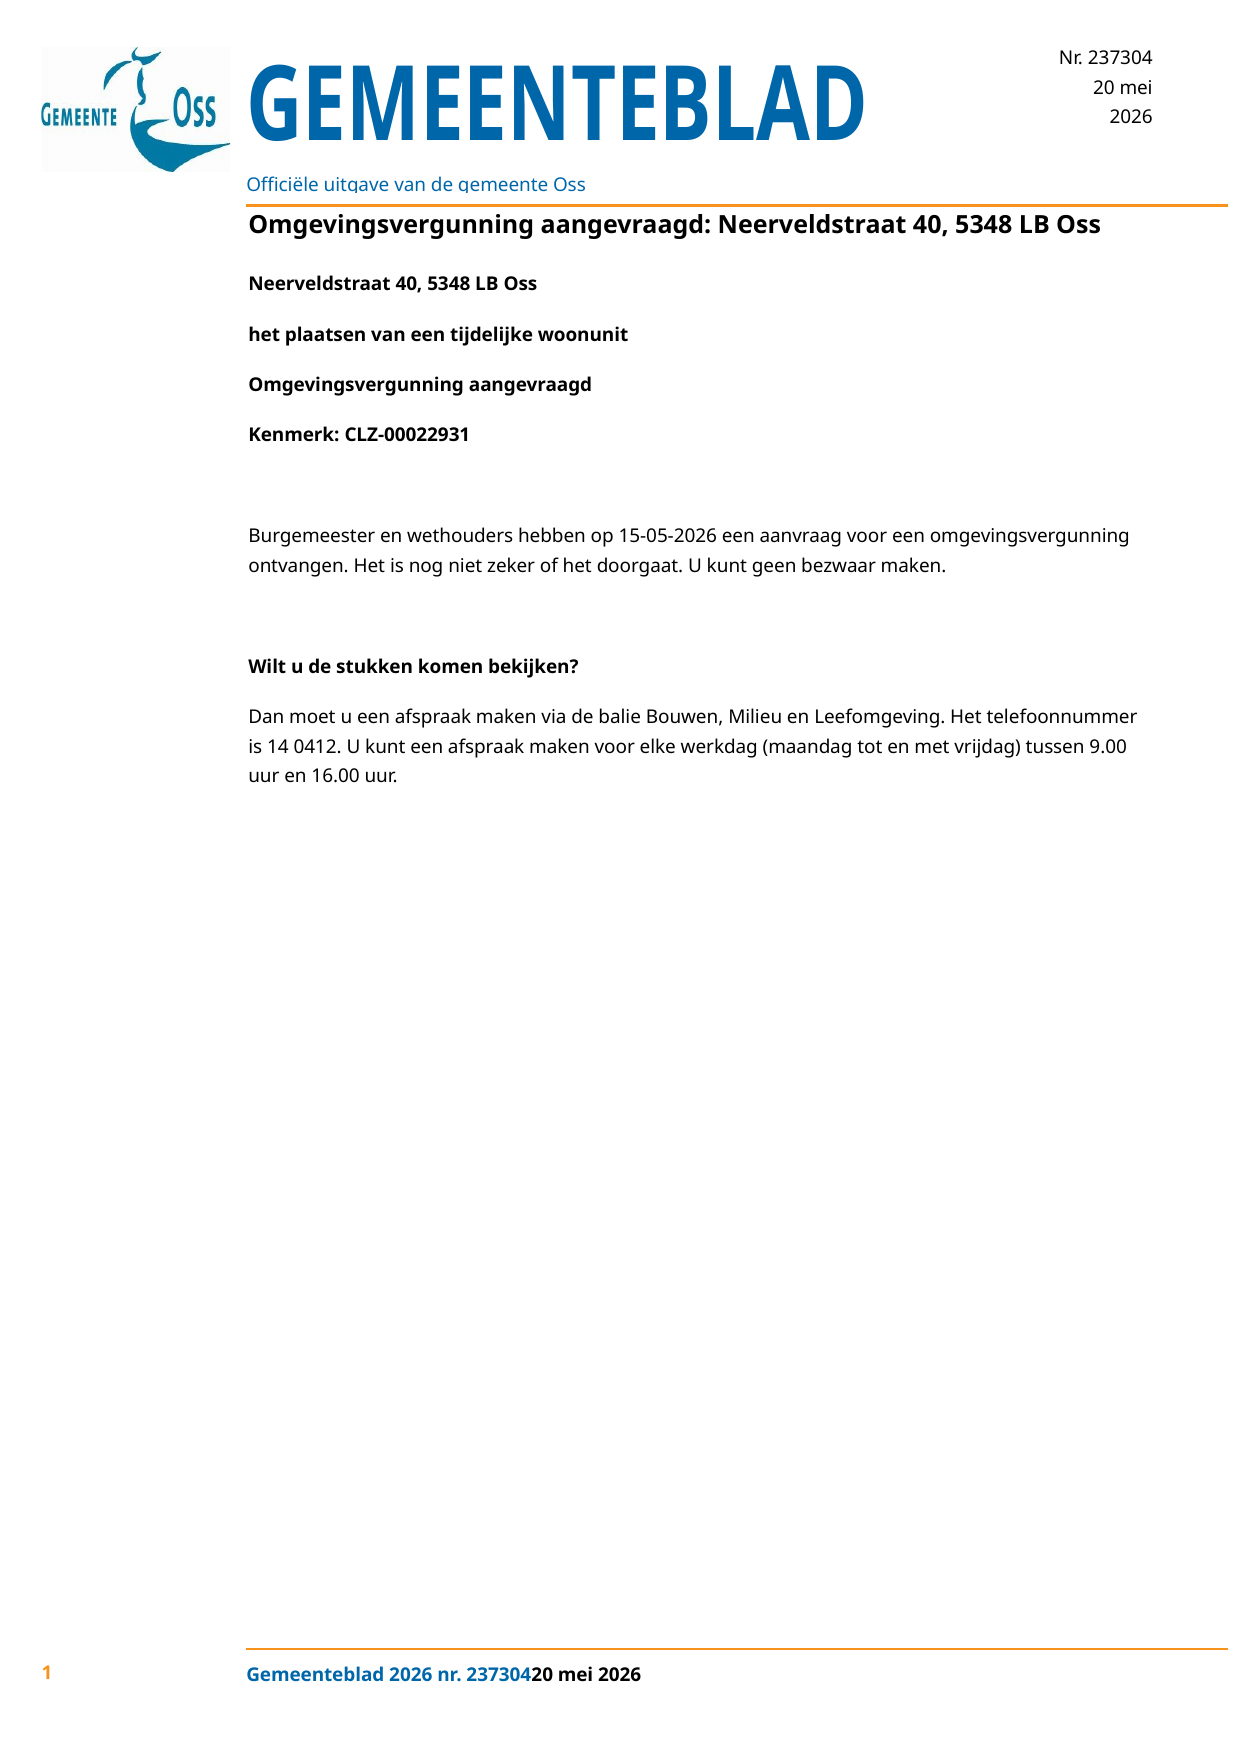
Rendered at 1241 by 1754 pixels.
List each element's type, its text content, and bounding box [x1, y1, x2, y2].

text het plaatsen van een tijdelijke woonunit [248, 321, 1152, 346]
text Wilt u de stukken komen bekijken? [248, 653, 1152, 678]
text Omgevingsvergunning aangevraagd: Neerveldstraat 40, 5348 LB Oss [248, 207, 1152, 241]
picture [41, 47, 231, 172]
text Omgevingsvergunning aangevraagd [248, 371, 1152, 397]
text Neerveldstraat 40, 5348 LB Oss [248, 270, 1152, 296]
text Dan moet u een afspraak maken via de balie Bouwen, Milieu en Leefomgeving. Het telefoonnummer is 14 0412. U kunt een afspraak maken voor elke werkdag (maandag tot en met vrijdag) tussen 9.00 uur en 16.00 uur. [248, 703, 1152, 788]
text Burgemeester en wethouders hebben op 15-05-2026 een aanvraag voor een omgevingsvergunning ontvangen. Het is nog niet zeker of het doorgaat. U kunt geen bezwaar maken. [248, 522, 1152, 578]
text Kenmerk: CLZ-00022931 [248, 422, 1152, 447]
